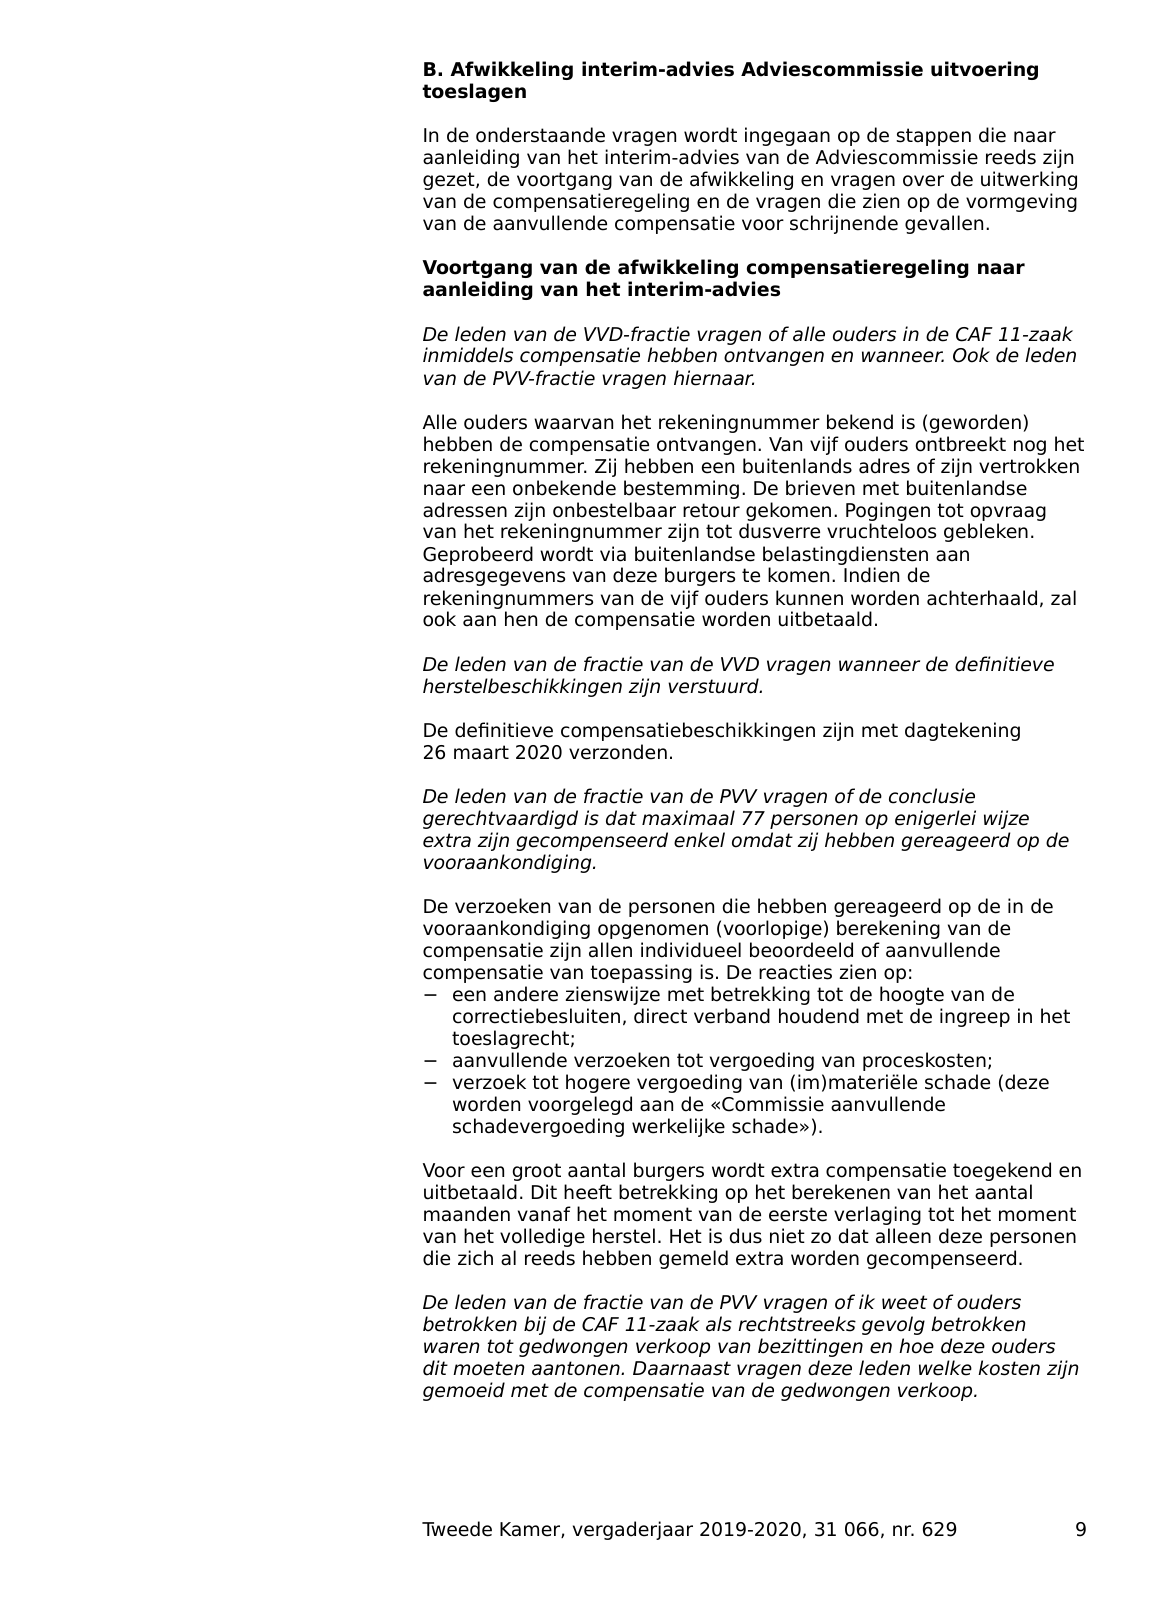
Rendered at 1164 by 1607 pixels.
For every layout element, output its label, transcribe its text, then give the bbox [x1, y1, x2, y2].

text Alle ouders waarvan het rekeningnummer bekend is (geworden) hebben de compensatie ontvangen. Van vijf ouders ontbreekt nog het rekeningnummer. Zij hebben een buitenlands adres of zijn vertrokken naar een onbekende bestemming. De brieven met buitenlandse adressen zijn onbestelbaar retour gekomen. Pogingen tot opvraag van het rekeningnummer zijn tot dusverre vruchteloos gebleken. Geprobeerd wordt via buitenlandse belastingdiensten aan adresgegevens van deze burgers te komen. Indien de rekeningnummers van de vijf ouders kunnen worden achterhaald, zal ook aan hen de compensatie worden uitbetaald. [422, 412, 1087, 631]
text − aanvullende verzoeken tot vergoeding van proceskosten; [422, 1050, 1087, 1072]
text In de onderstaande vragen wordt ingegaan op de stappen die naar aanleiding van het interim-advies van de Adviescommissie reeds zijn gezet, de voortgang van de afwikkeling en vragen over de uitwerking van de compensatieregeling en de vragen die zien op de vormgeving van de aanvullende compensatie voor schrijnende gevallen. [422, 125, 1087, 235]
text De leden van de fractie van de PVV vragen of ik weet of ouders betrokken bij de CAF 11-zaak als rechtstreeks gevolg betrokken waren tot gedwongen verkoop van bezittingen en hoe deze ouders dit moeten aantonen. Daarnaast vragen deze leden welke kosten zijn gemoeid met de compensatie van de gedwongen verkoop. [422, 1292, 1087, 1402]
text Voor een groot aantal burgers wordt extra compensatie toegekend en uitbetaald. Dit heeft betrekking op het berekenen van het aantal maanden vanaf het moment van de eerste verlaging tot het moment van het volledige herstel. Het is dus niet zo dat alleen deze personen die zich al reeds hebben gemeld extra worden gecompenseerd. [422, 1160, 1087, 1270]
text De definitieve compensatiebeschikkingen zijn met dagtekening 26 maart 2020 verzonden. [422, 720, 1087, 764]
text De leden van de fractie van de VVD vragen wanneer de definitieve herstelbeschikkingen zijn verstuurd. [422, 653, 1087, 697]
text De leden van de VVD-fractie vragen of alle ouders in de CAF 11-zaak inmiddels compensatie hebben ontvangen en wanneer. Ook de leden van de PVV-fractie vragen hiernaar. [422, 323, 1087, 389]
text − verzoek tot hogere vergoeding van (im)materiële schade (deze worden voorgelegd aan de «Commissie aanvullende schadevergoeding werkelijke schade»). [422, 1072, 1087, 1138]
text De verzoeken van de personen die hebben gereageerd op de in de vooraankondiging opgenomen (voorlopige) berekening van de compensatie zijn allen individueel beoordeeld of aanvullende compensatie van toepassing is. De reacties zien op: [422, 896, 1087, 984]
text − een andere zienswijze met betrekking tot de hoogte van de correctiebesluiten, direct verband houdend met de ingreep in het toeslagrecht; [422, 984, 1087, 1050]
subtitle B. Afwikkeling interim-advies Adviescommissie uitvoering toeslagen [422, 59, 1087, 103]
text De leden van de fractie van de PVV vragen of de conclusie gerechtvaardigd is dat maximaal 77 personen op enigerlei wijze extra zijn gecompenseerd enkel omdat zij hebben gereageerd op de vooraankondiging. [422, 786, 1087, 874]
subtitle Voortgang van de afwikkeling compensatieregeling naar aanleiding van het interim-advies [422, 257, 1087, 301]
